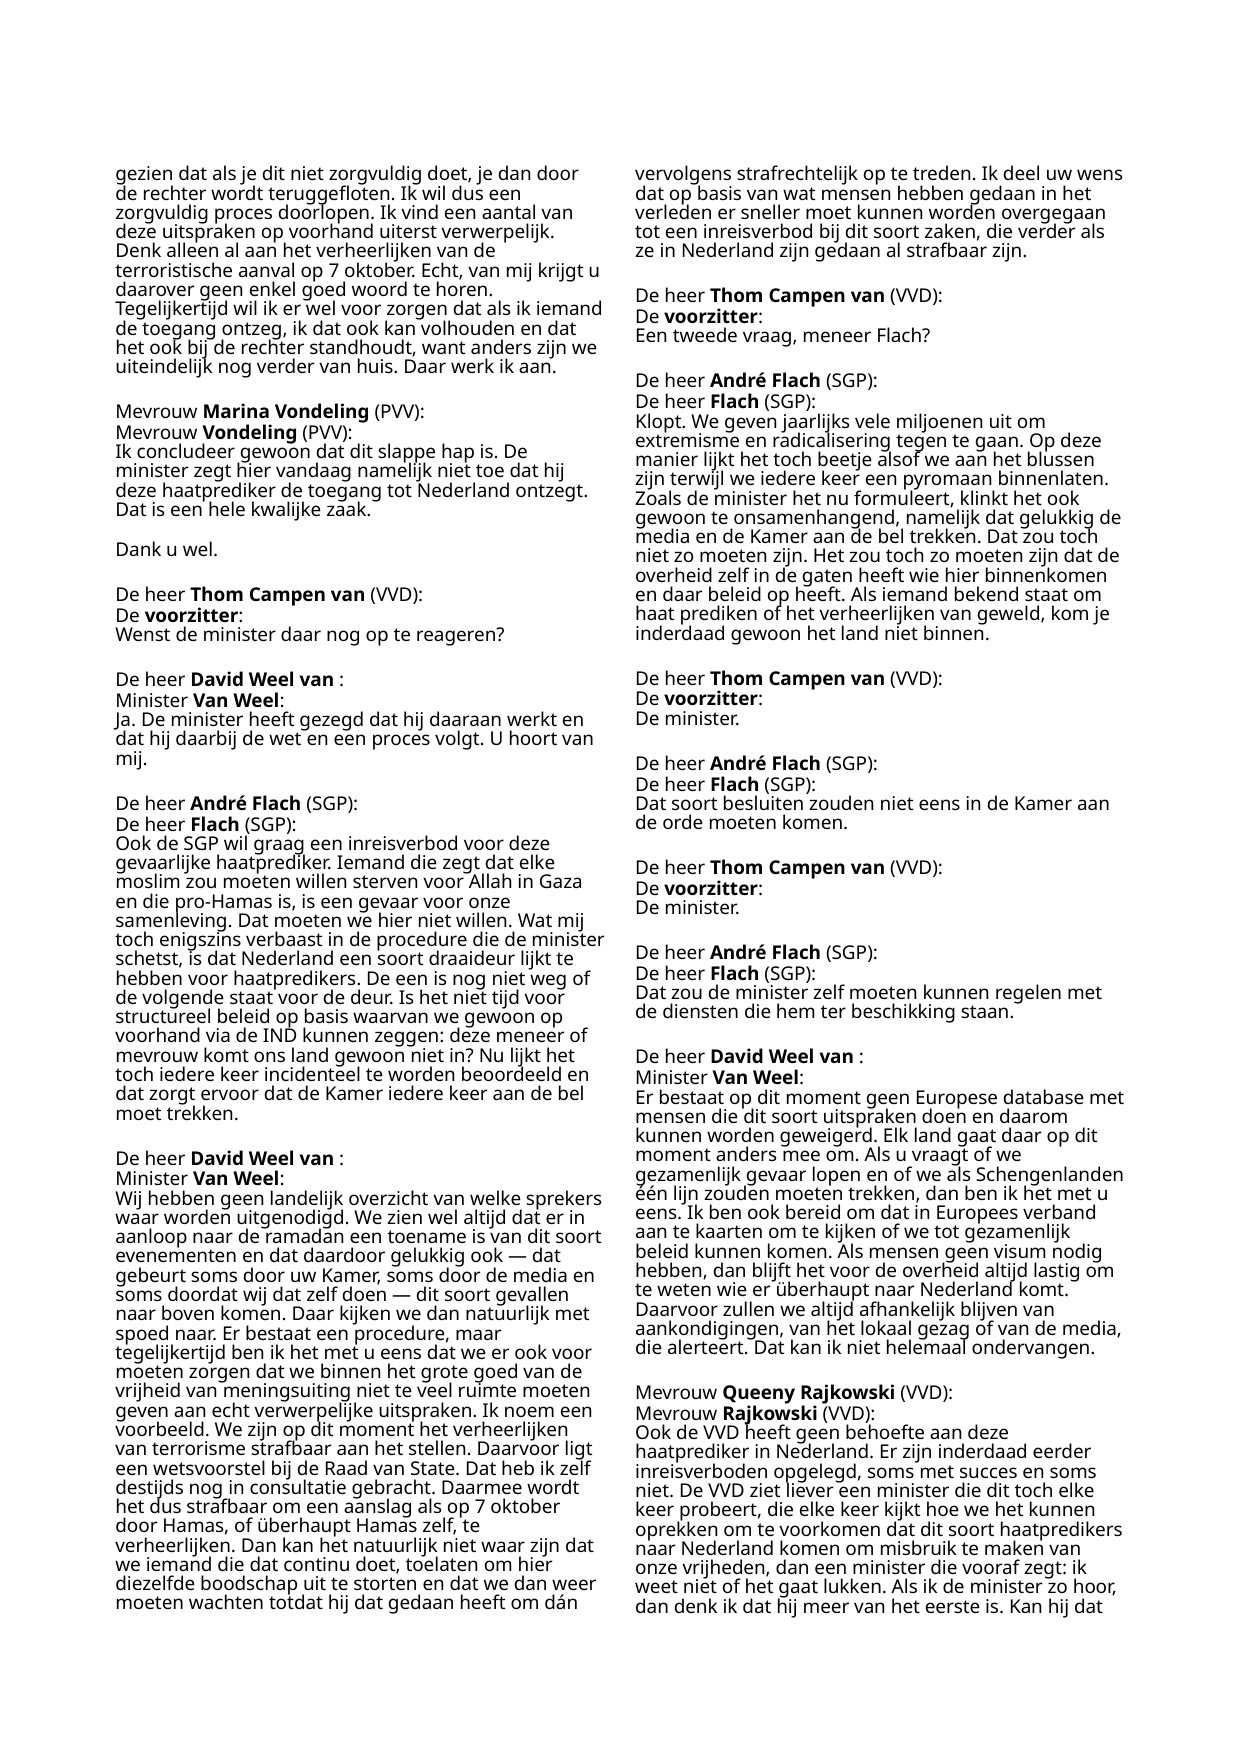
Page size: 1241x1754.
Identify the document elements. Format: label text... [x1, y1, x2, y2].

text De heer André Flach (SGP): [635, 750, 1125, 776]
text De voorzitter: [635, 690, 1125, 710]
text Een tweede vraag, meneer Flach? [635, 327, 1125, 347]
text De heer André Flach (SGP): [635, 939, 1125, 965]
text De heer David Weel van : [635, 1044, 1125, 1069]
text Klopt. We geven jaarlijks vele miljoenen uit om extremisme en radicalisering tegen te gaan. Op deze manier lijkt het toch beetje alsof we aan het blussen zijn terwijl we iedere keer een pyromaan binnenlaten. Zoals de minister het nu formuleert, klinkt het ook gewoon te onsamenhangend, namelijk dat gelukkig de media en de Kamer aan de bel trekken. Dat zou toch niet zo moeten zijn. Het zou toch zo moeten zijn dat de overheid zelf in de gaten heeft wie hier binnenkomen en daar beleid op heeft. Als iemand bekend staat om haat prediken of het verheerlijken van geweld, kom je inderdaad gewoon het land niet binnen. [635, 413, 1125, 644]
text De heer David Weel van : [115, 666, 605, 692]
text De heer Flach (SGP): [635, 965, 1125, 984]
text Ook de SGP wil graag een inreisverbod voor deze gevaarlijke haatprediker. Iemand die zegt dat elke moslim zou moeten willen sterven voor Allah in Gaza en die pro-Hamas is, is een gevaar voor onze samenleving. Dat moeten we hier niet willen. Wat mij toch enigszins verbaast in de procedure die de minister schetst, is dat Nederland een soort draaideur lijkt te hebben voor haatpredikers. De een is nog niet weg of de volgende staat voor de deur. Is het niet tijd voor structureel beleid op basis waarvan we gewoon op voorhand via de IND kunnen zeggen: deze meneer of mevrouw komt ons land gewoon niet in? Nu lijkt het toch iedere keer incidenteel te worden beoordeeld en dat zorgt ervoor dat de Kamer iedere keer aan de bel moet trekken. [115, 835, 605, 1124]
text Minister Van Weel: [635, 1069, 1125, 1089]
text Minister Van Weel: [115, 1170, 605, 1190]
text Mevrouw Vondeling (PVV): [115, 424, 605, 443]
text De heer Thom Campen van (VVD): [635, 282, 1125, 308]
text De heer Flach (SGP): [635, 393, 1125, 413]
text Mevrouw Marina Vondeling (PVV): [115, 398, 605, 424]
text De voorzitter: [635, 880, 1125, 899]
text De heer André Flach (SGP): [115, 790, 605, 816]
text Mevrouw Queeny Rajkowski (VVD): [635, 1379, 1125, 1405]
text gezien dat als je dit niet zorgvuldig doet, je dan door de rechter wordt teruggefloten. Ik wil dus een zorgvuldig proces doorlopen. Ik vind een aantal van deze uitspraken op voorhand uiterst verwerpelijk. Denk alleen al aan het verheerlijken van de terroristische aanval op 7 oktober. Echt, van mij krijgt u daarover geen enkel goed woord te horen. Tegelijkertijd wil ik er wel voor zorgen dat als ik iemand de toegang ontzeg, ik dat ook kan volhouden en dat het ook bij de rechter standhoudt, want anders zijn we uiteindelijk nog verder van huis. Daar werk ik aan. [115, 165, 605, 377]
text Ja. De minister heeft gezegd dat hij daaraan werkt en dat hij daarbij de wet en een proces volgt. U hoort van mij. [115, 711, 605, 769]
text De heer Flach (SGP): [115, 816, 605, 835]
text Minister Van Weel: [115, 692, 605, 711]
text De minister. [635, 899, 1125, 918]
text De heer Flach (SGP): [635, 776, 1125, 795]
text De heer Thom Campen van (VVD): [635, 854, 1125, 880]
text Ik concludeer gewoon dat dit slappe hap is. De minister zegt hier vandaag namelijk niet toe dat hij deze haatprediker de toegang tot Nederland ontzegt. Dat is een hele kwalijke zaak. [115, 443, 605, 520]
text De heer David Weel van : [115, 1145, 605, 1170]
text Dat zou de minister zelf moeten kunnen regelen met de diensten die hem ter beschikking staan. [635, 984, 1125, 1023]
text De heer André Flach (SGP): [635, 368, 1125, 393]
text Dat soort besluiten zouden niet eens in de Kamer aan de orde moeten komen. [635, 795, 1125, 833]
text vervolgens strafrechtelijk op te treden. Ik deel uw wens dat op basis van wat mensen hebben gedaan in het verleden er sneller moet kunnen worden overgegaan tot een inreisverbod bij dit soort zaken, die verder als ze in Nederland zijn gedaan al strafbaar zijn. [635, 165, 1125, 262]
text De voorzitter: [115, 607, 605, 626]
text Ook de VVD heeft geen behoefte aan deze haatprediker in Nederland. Er zijn inderdaad eerder inreisverboden opgelegd, soms met succes en soms niet. De VVD ziet liever een minister die dit toch elke keer probeert, die elke keer kijkt hoe we het kunnen oprekken om te voorkomen dat dit soort haatpredikers naar Nederland komen om misbruik te maken van onze vrijheden, dan een minister die vooraf zegt: ik weet niet of het gaat lukken. Als ik de minister zo hoor, dan denk ik dat hij meer van het eerste is. Kan hij dat [635, 1424, 1125, 1617]
text De heer Thom Campen van (VVD): [635, 665, 1125, 690]
text Mevrouw Rajkowski (VVD): [635, 1405, 1125, 1424]
text Er bestaat op dit moment geen Europese database met mensen die dit soort uitspraken doen en daarom kunnen worden geweigerd. Elk land gaat daar op dit moment anders mee om. Als u vraagt of we gezamenlijk gevaar lopen en of we als Schengenlanden één lijn zouden moeten trekken, dan ben ik het met u eens. Ik ben ook bereid om dat in Europees verband aan te kaarten om te kijken of we tot gezamenlijk beleid kunnen komen. Als mensen geen visum nodig hebben, dan blijft het voor de overheid altijd lastig om te weten wie er überhaupt naar Nederland komt. Daarvoor zullen we altijd afhankelijk blijven van aankondigingen, van het lokaal gezag of van de media, die alerteert. Dat kan ik niet helemaal ondervangen. [635, 1089, 1125, 1358]
text De minister. [635, 710, 1125, 729]
text Wenst de minister daar nog op te reageren? [115, 626, 605, 645]
text De heer Thom Campen van (VVD): [115, 581, 605, 607]
text Dank u wel. [115, 541, 605, 560]
text De voorzitter: [635, 308, 1125, 327]
text Wij hebben geen landelijk overzicht van welke sprekers waar worden uitgenodigd. We zien wel altijd dat er in aanloop naar de ramadan een toename is van dit soort evenementen en dat daardoor gelukkig ook — dat gebeurt soms door uw Kamer, soms door de media en soms doordat wij dat zelf doen — dit soort gevallen naar boven komen. Daar kijken we dan natuurlijk met spoed naar. Er bestaat een procedure, maar tegelijkertijd ben ik het met u eens dat we er ook voor moeten zorgen dat we binnen het grote goed van de vrijheid van meningsuiting niet te veel ruimte moeten geven aan echt verwerpelijke uitspraken. Ik noem een voorbeeld. We zijn op dit moment het verheerlijken van terrorisme strafbaar aan het stellen. Daarvoor ligt een wetsvoorstel bij de Raad van State. Dat heb ik zelf destijds nog in consultatie gebracht. Daarmee wordt het dus strafbaar om een aanslag als op 7 oktober door Hamas, of überhaupt Hamas zelf, te verheerlijken. Dan kan het natuurlijk niet waar zijn dat we iemand die dat continu doet, toelaten om hier diezelfde boodschap uit te storten en dat we dan weer moeten wachten totdat hij dat gedaan heeft om dán [115, 1190, 605, 1614]
